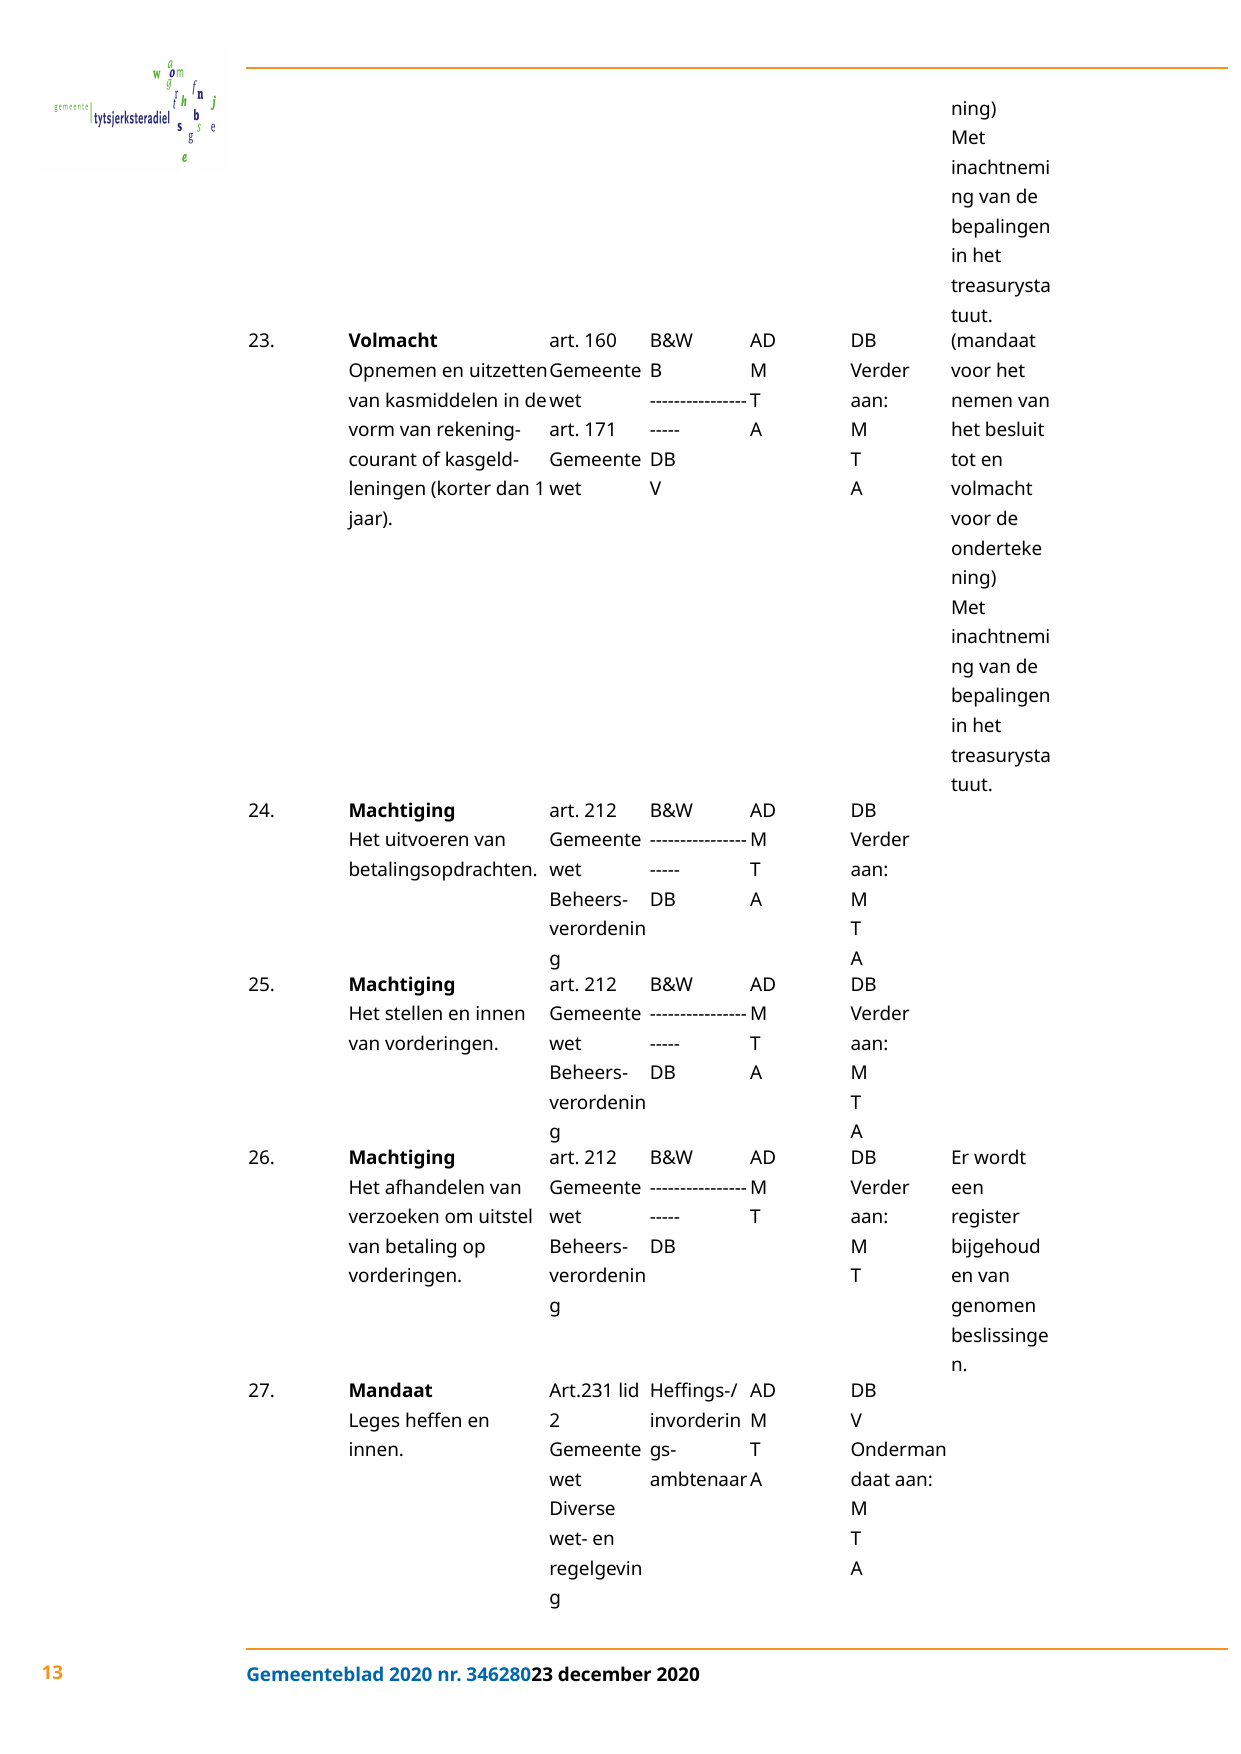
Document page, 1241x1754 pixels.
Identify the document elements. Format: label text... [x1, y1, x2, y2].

table_cell DB Verder aan: M T A [850, 971, 951, 1144]
table_cell Machtiging Het stellen en innen van vorderingen. [348, 971, 549, 1144]
table_cell [850, 95, 951, 328]
table_cell AD M T A [750, 971, 850, 1144]
table_cell [951, 797, 1051, 971]
table_cell AD M T A [750, 1377, 850, 1610]
table_cell [1051, 95, 1152, 328]
table_cell Machtiging Het afhandelen van verzoeken om uitstel van betaling op vorderingen. [348, 1144, 549, 1377]
table_cell 25. [248, 971, 348, 1144]
picture [41, 47, 231, 172]
table_cell [1051, 797, 1152, 971]
table_cell Mandaat Leges heffen en innen. [348, 1377, 549, 1610]
table_cell [650, 95, 750, 328]
table_cell [248, 95, 348, 328]
table_cell 27. [248, 1377, 348, 1610]
table_cell 24. [248, 797, 348, 971]
table_cell [1051, 1144, 1152, 1377]
table_cell B&W --------------------- DB [650, 797, 750, 971]
table_cell [951, 971, 1051, 1144]
table_cell (mandaat voor het nemen van het besluit tot en volmacht voor de ondertekening) Met inachtneming van de bepalingen in het treasurystatuut. [951, 328, 1051, 797]
table_cell AD M T A [750, 797, 850, 971]
table_cell art. 160 Gemeentewet art. 171 Gemeentewet [549, 328, 649, 797]
table_cell AD M T [750, 1144, 850, 1377]
table_cell [348, 95, 549, 328]
table_cell [1051, 971, 1152, 1144]
table_cell Heffings-/invorderings-ambtenaar [650, 1377, 750, 1610]
table_cell DB Verder aan: M T A [850, 797, 951, 971]
table_cell ning) Met inachtneming van de bepalingen in het treasurystatuut. [951, 95, 1051, 328]
table_cell AD M T A [750, 328, 850, 797]
table_cell Er wordt een register bijgehouden van genomen beslissingen. [951, 1144, 1051, 1377]
table_cell B&W --------------------- DB [650, 1144, 750, 1377]
table_cell DB Verder aan: M T [850, 1144, 951, 1377]
table_cell Volmacht Opnemen en uitzetten van kas­mid­de­len in de vorm van rekening-courant of kasgeld­lenin­gen (korter dan 1 jaar). [348, 328, 549, 797]
table_cell DB Verder aan: M T A [850, 328, 951, 797]
table_cell B&W --------------------- DB [650, 971, 750, 1144]
table_cell Machtiging Het uitvoeren van betalings­op­drachten. [348, 797, 549, 971]
table_cell 26. [248, 1144, 348, 1377]
table_cell 23. [248, 328, 348, 797]
table_cell [549, 95, 649, 328]
table_cell [1051, 328, 1152, 797]
table_cell [951, 1377, 1051, 1610]
table_cell B&W B --------------------- DB V [650, 328, 750, 797]
table_cell art. 212 Gemeentewet Be­heers­verordening [549, 971, 649, 1144]
table_cell art. 212 Gemeentewet Be­heers­verordening [549, 1144, 649, 1377]
table_cell DB V Ondermandaat aan: M T A [850, 1377, 951, 1610]
table_cell Art.231 lid 2 Gemeentewet Diverse wet- en regelgeving [549, 1377, 649, 1610]
table_cell [750, 95, 850, 328]
table_cell [1051, 1377, 1152, 1610]
table_cell art. 212 Gemeentewet Be­heers­verordening [549, 797, 649, 971]
